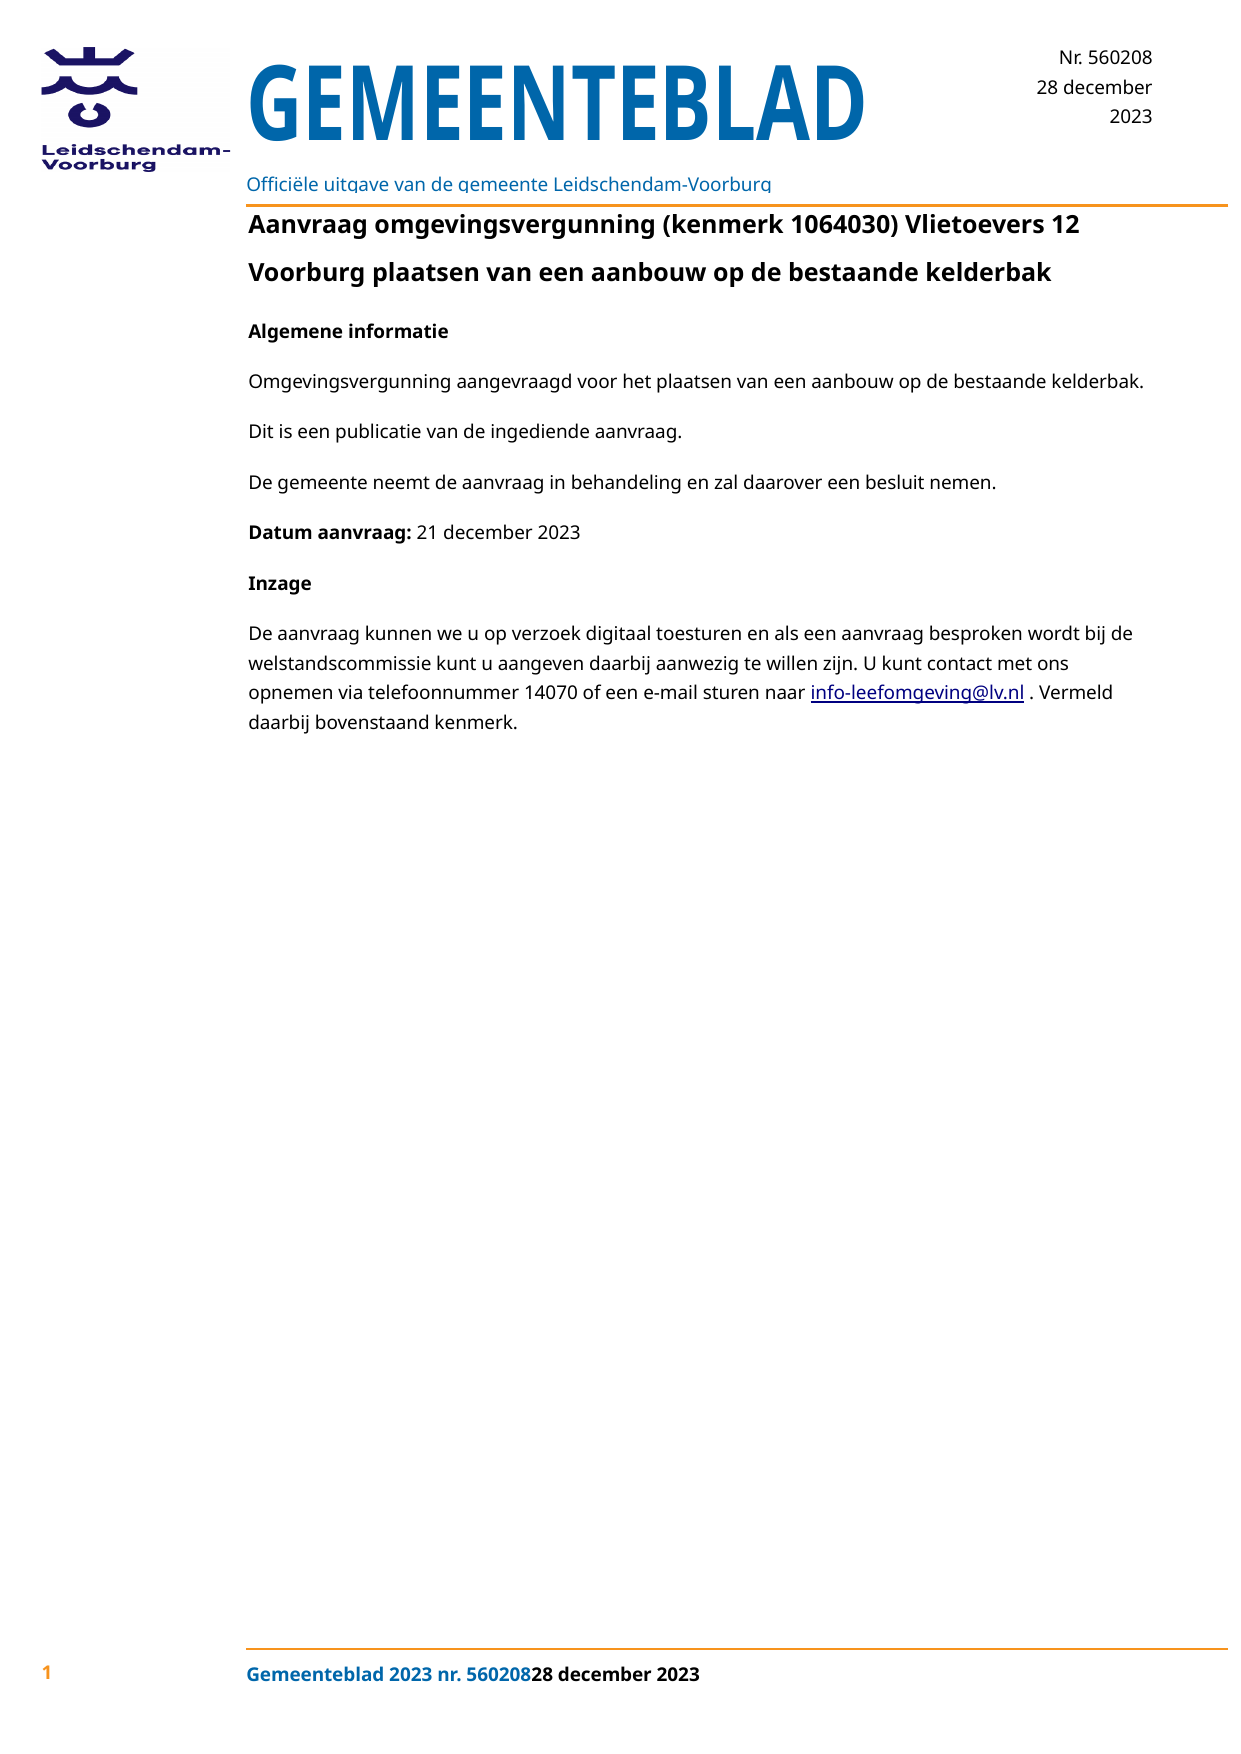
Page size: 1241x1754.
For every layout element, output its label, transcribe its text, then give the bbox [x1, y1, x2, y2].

text De gemeente neemt de aanvraag in behandeling en zal daarover een besluit nemen. [248, 469, 1152, 495]
text Omgevingsvergunning aangevraagd voor het plaatsen van een aanbouw op de bestaande kelderbak. [248, 368, 1152, 394]
text De aanvraag kunnen we u op verzoek digitaal toesturen en als een aanvraag besproken wordt bij de welstandscommissie kunt u aangeven daarbij aanwezig te willen zijn. U kunt contact met ons opnemen via telefoonnummer 14070 of een e-mail sturen naar info-leefomgeving@lv.nl . Vermeld daarbij bovenstaand kenmerk. [248, 620, 1152, 735]
text Algemene informatie [248, 318, 1152, 344]
text Dit is een publicatie van de ingediende aanvraag. [248, 419, 1152, 444]
picture [41, 47, 231, 172]
text Aanvraag omgevingsvergunning (kenmerk 1064030) Vlietoevers 12 Voorburg plaatsen van een aanbouw op de bestaande kelderbak [248, 207, 1152, 288]
text Datum aanvraag: 21 december 2023 [248, 519, 1152, 545]
text Inzage [248, 570, 1152, 596]
